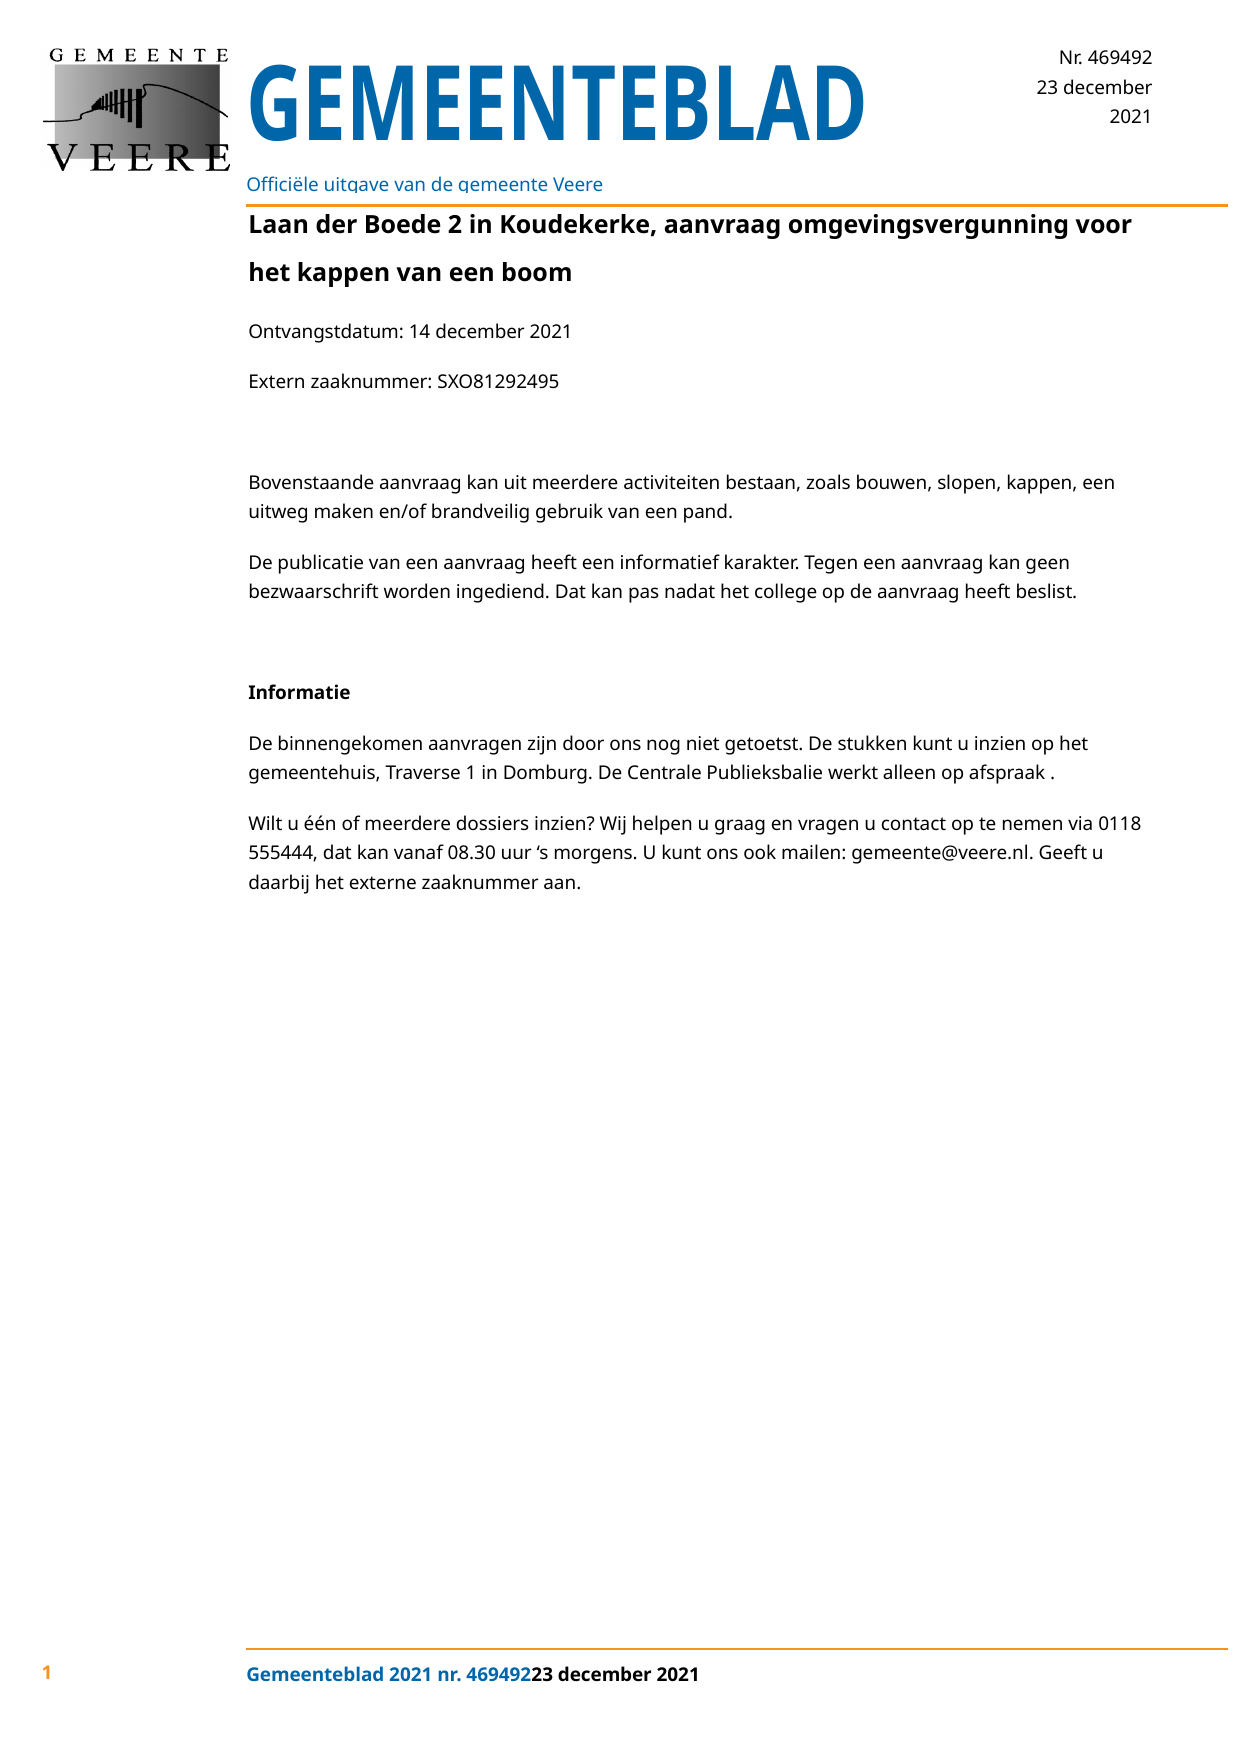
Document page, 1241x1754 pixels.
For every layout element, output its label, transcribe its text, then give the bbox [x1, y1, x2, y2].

text Informatie [248, 679, 1152, 705]
text Wilt u één of meerdere dossiers inzien? Wij helpen u graag en vragen u contact op te nemen via 0118 555444, dat kan vanaf 08.30 uur ‘s morgens. U kunt ons ook mailen: gemeente@veere.nl. Geeft u daarbij het externe zaaknummer aan. [248, 810, 1152, 895]
text De publicatie van een aanvraag heeft een informatief karakter. Tegen een aanvraag kan geen bezwaarschrift worden ingediend. Dat kan pas nadat het college op de aanvraag heeft beslist. [248, 549, 1152, 604]
text Extern zaaknummer: SXO81292495 [248, 368, 1152, 394]
picture [41, 47, 231, 172]
text De binnengekomen aanvragen zijn door ons nog niet getoetst. De stukken kunt u inzien op het gemeentehuis, Traverse 1 in Domburg. De Centrale Publieksbalie werkt alleen op afspraak . [248, 730, 1152, 785]
text Ontvangstdatum: 14 december 2021 [248, 318, 1152, 344]
text Bovenstaande aanvraag kan uit meerdere activiteiten bestaan, zoals bouwen, slopen, kappen, een uitweg maken en/of brandveilig gebruik van een pand. [248, 469, 1152, 524]
text Laan der Boede 2 in Koudekerke, aanvraag omgevingsvergunning voor het kappen van een boom [248, 207, 1152, 288]
